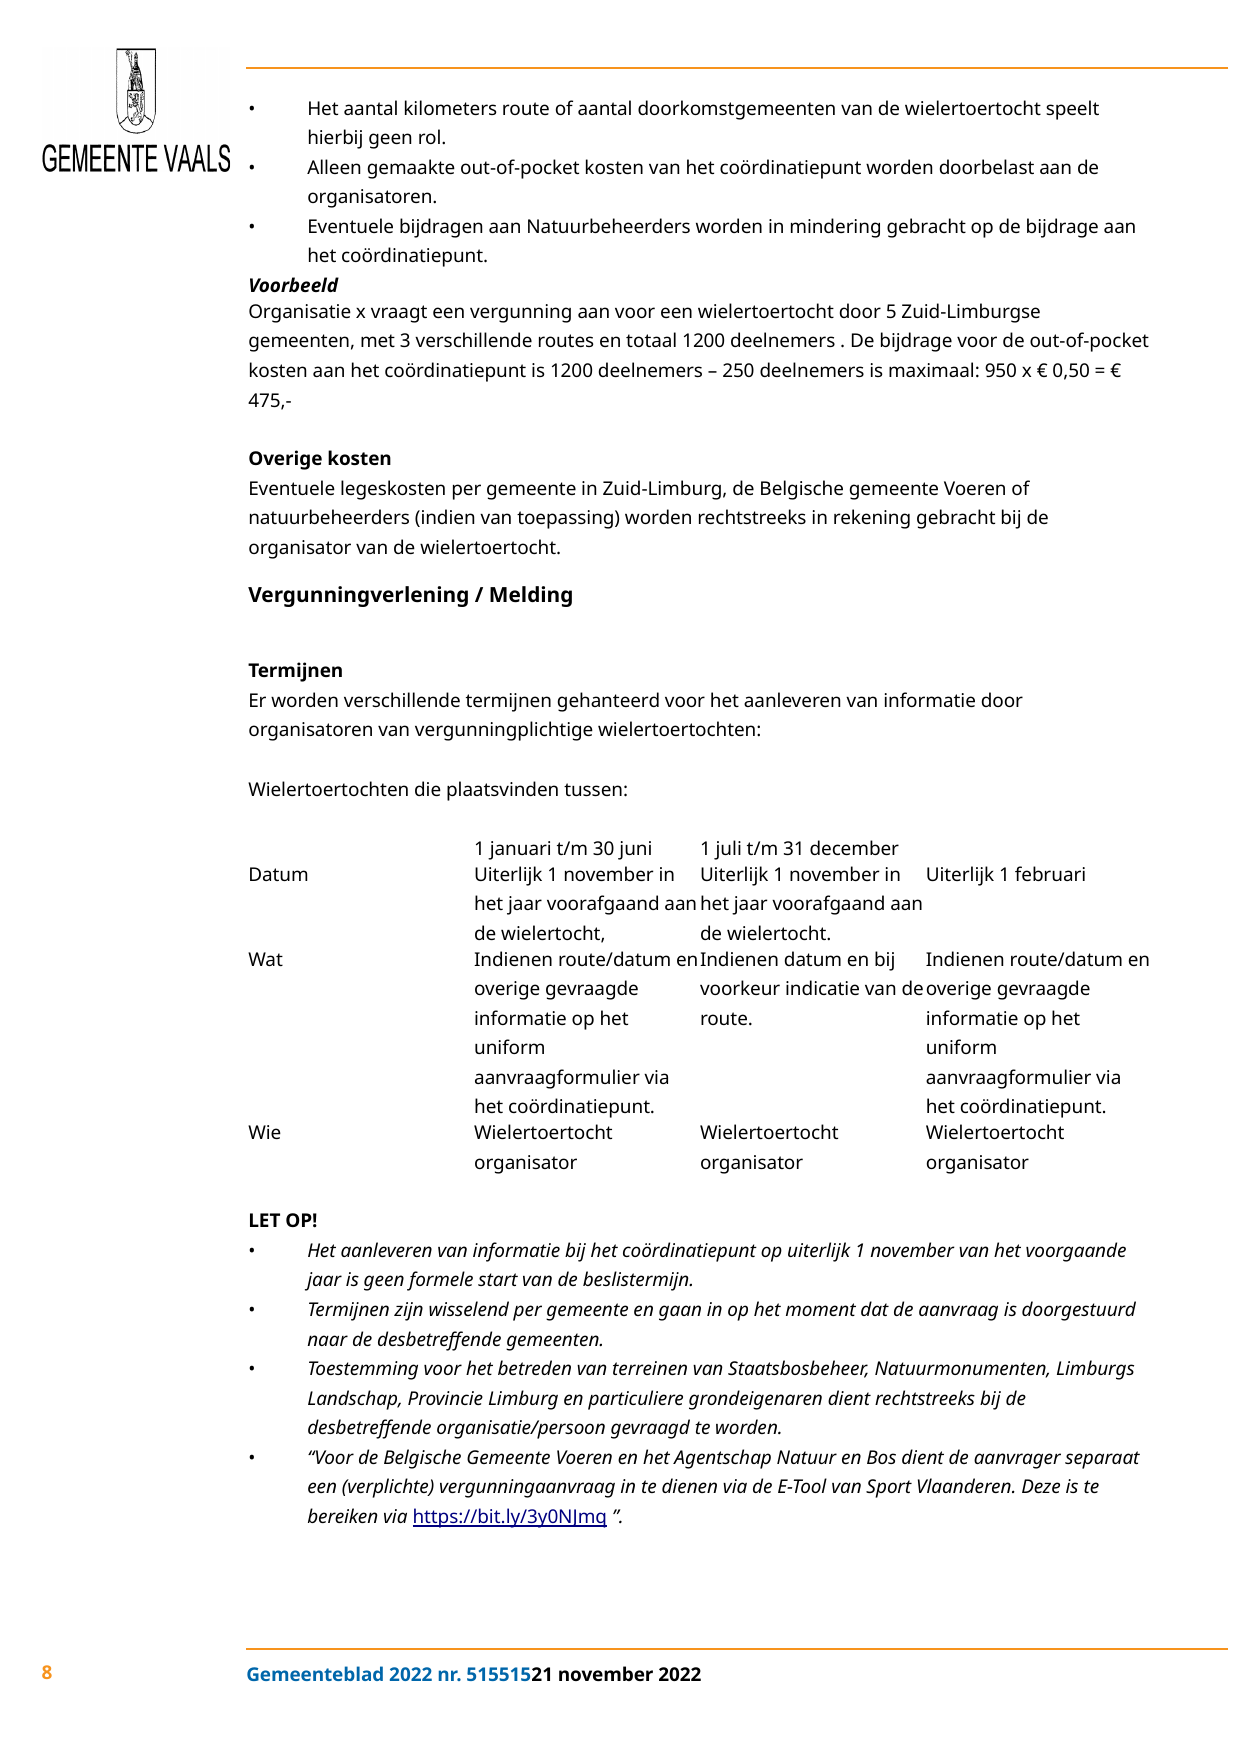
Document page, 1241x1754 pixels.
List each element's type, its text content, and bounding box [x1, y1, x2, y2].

text Termijnen [248, 657, 1152, 683]
text Eventuele legeskosten per gemeente in Zuid-Limburg, de Belgische gemeente Voeren of natuurbeheerders (indien van toepassing) worden rechtstreeks in rekening gebracht bij de organisator van de wielertoertocht. [248, 475, 1152, 560]
text Wielertoertochten die plaatsvinden tussen: [248, 776, 1152, 802]
text Vergunningverlening / Melding [248, 580, 1152, 608]
table_header [248, 835, 474, 861]
text Er worden verschillende termijnen gehanteerd voor het aanleveren van informatie door organisatoren van vergunningplichtige wielertoertochten: [248, 687, 1152, 742]
table_cell Indienen datum en bij voorkeur indicatie van de route. [700, 946, 926, 1119]
table_cell Wie [248, 1119, 474, 1175]
table_cell Uiterlijk 1 november in het jaar voorafgaand aan de wielertocht, [474, 861, 700, 946]
list Het aanleveren van informatie bij het coördinatiepunt op uiterlijk 1 november van het voorgaande jaar is geen formele start van de beslistermijn. [248, 1237, 1152, 1292]
picture [41, 47, 231, 172]
list Alleen gemaakte out-of-pocket kosten van het coördinatiepunt worden doorbelast aan de organisatoren. [248, 154, 1152, 209]
list Eventuele bijdragen aan Natuurbeheerders worden in mindering gebracht op de bijdrage aan het coördinatiepunt. [248, 213, 1152, 268]
list Toestemming voor het betreden van terreinen van Staatsbosbeheer, Natuurmonumenten, Limburgs Landschap, Provincie Limburg en particuliere grondeigenaren dient rechtstreeks bij de desbetreffende organisatie/persoon gevraagd te worden. [248, 1355, 1152, 1440]
table_cell Wielertoertocht organisator [926, 1119, 1152, 1175]
table_cell Wielertoertocht organisator [700, 1119, 926, 1175]
table_cell Wat [248, 946, 474, 1119]
list Termijnen zijn wisselend per gemeente en gaan in op het moment dat de aanvraag is doorgestuurd naar de desbetreffende gemeenten. [248, 1296, 1152, 1352]
table_cell Datum [248, 861, 474, 946]
table_header 1 januari t/m 30 juni [474, 835, 700, 861]
table_cell Uiterlijk 1 november in het jaar voorafgaand aan de wielertocht. [700, 861, 926, 946]
list “Voor de Belgische Gemeente Voeren en het Agentschap Natuur en Bos dient de aanvrager separaat een (verplichte) vergunningaanvraag in te dienen via de E-Tool van Sport Vlaanderen. Deze is te bereiken via https://bit.ly/3y0NJmq ”. [248, 1444, 1152, 1529]
table_cell Uiterlijk 1 februari [926, 861, 1152, 946]
table_header Voorbeeld [248, 273, 1152, 298]
table_cell Indienen route/datum en overige gevraagde informatie op het uniform aanvraagformulier via het coördinatiepunt. [474, 946, 700, 1119]
text LET OP! [248, 1207, 1152, 1233]
list Het aantal kilometers route of aantal doorkomstgemeenten van de wielertoertocht speelt hierbij geen rol. [248, 95, 1152, 150]
table_cell Wielertoertocht organisator [474, 1119, 700, 1175]
table_cell Indienen route/datum en overige gevraagde informatie op het uniform aanvraagformulier via het coördinatiepunt. [926, 946, 1152, 1119]
table_header 1 juli t/m 31 december [700, 835, 1152, 861]
table_cell Organisatie x vraagt een vergunning aan voor een wielertoertocht door 5 Zuid-Limburgse gemeenten, met 3 verschillende routes en totaal 1200 deelnemers . De bijdrage voor de out-of-pocket kosten aan het coördinatiepunt is 1200 deelnemers – 250 deelnemers is maximaal: 950 x € 0,50 = € 475,- [248, 298, 1152, 413]
text Overige kosten [248, 445, 1152, 471]
